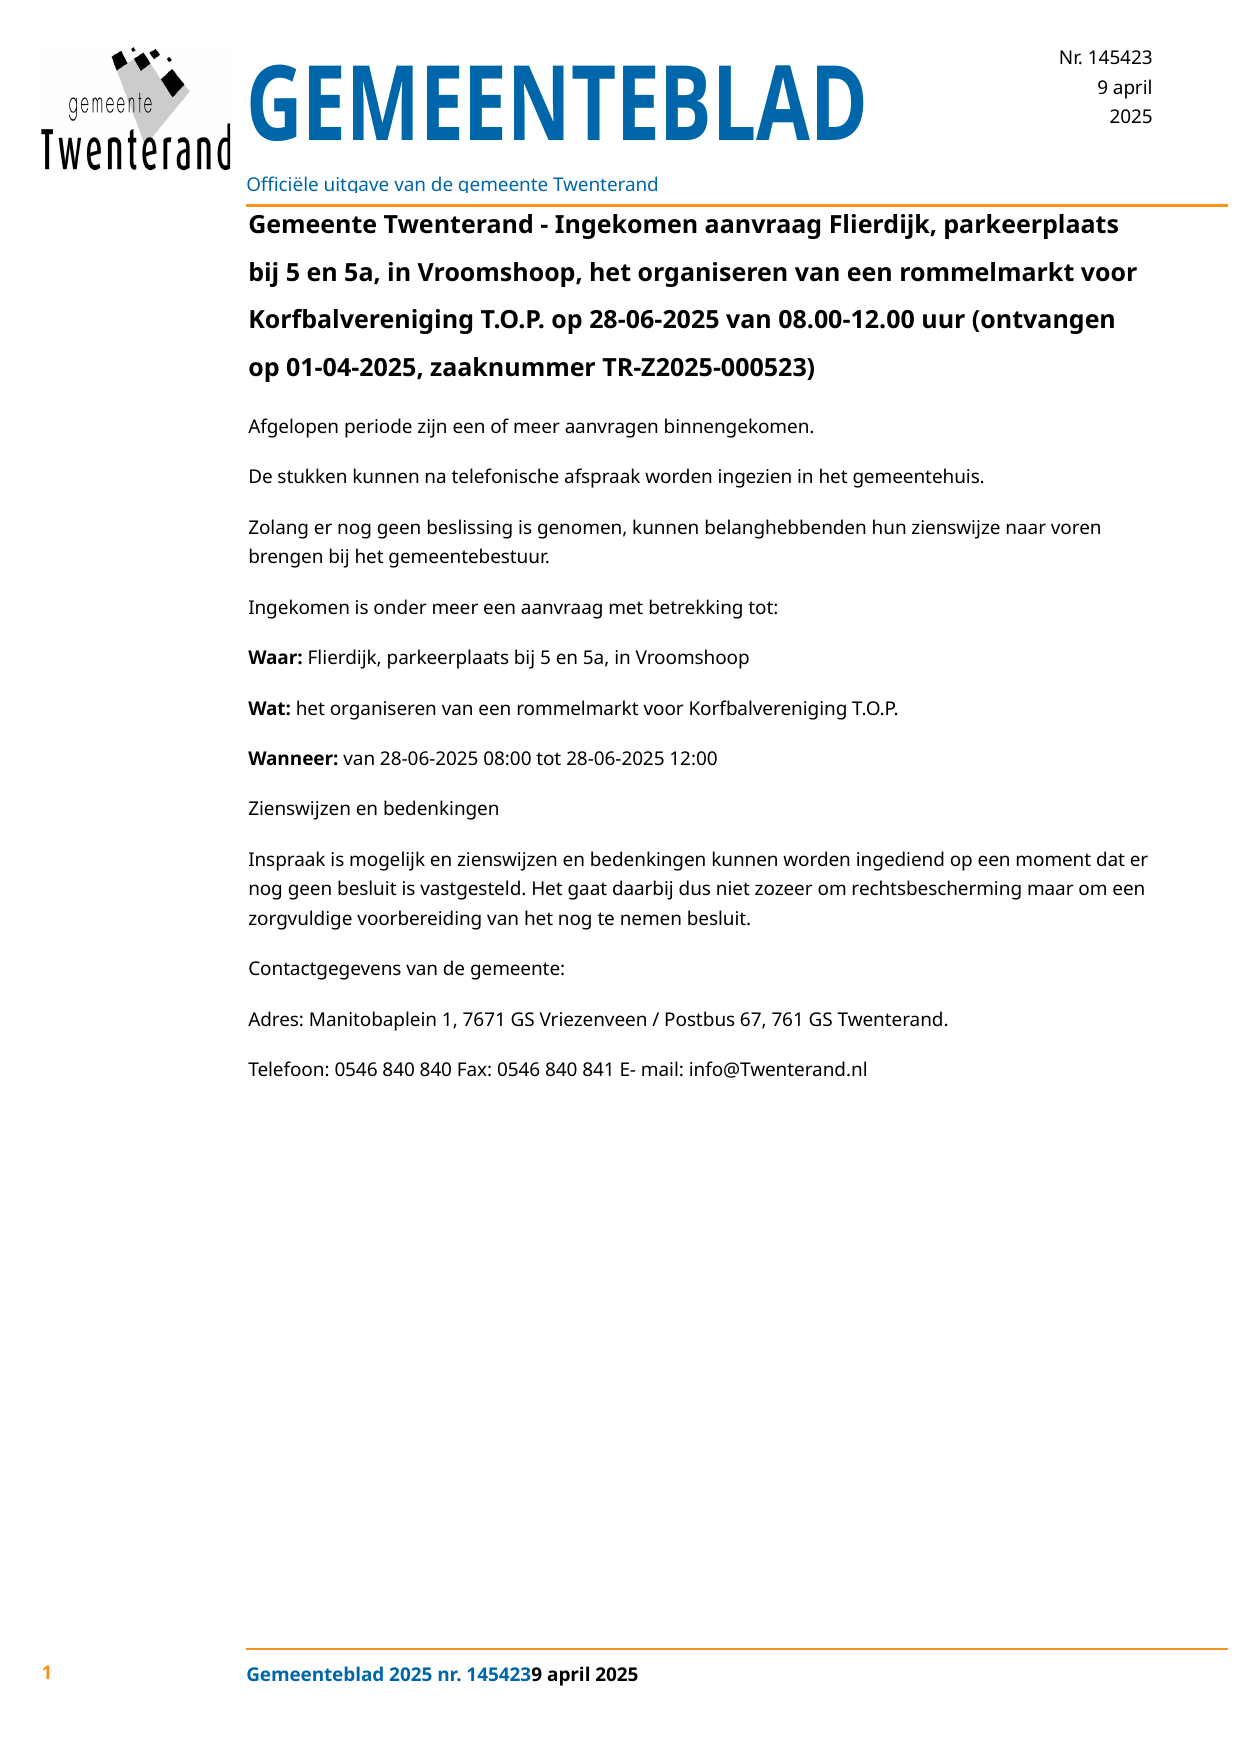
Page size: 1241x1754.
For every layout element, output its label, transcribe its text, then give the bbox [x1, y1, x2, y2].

text De stukken kunnen na telefonische afspraak worden ingezien in het gemeentehuis. [248, 463, 1152, 489]
text Zienswijzen en bedenkingen [248, 796, 1152, 821]
text Telefoon: 0546 840 840 Fax: 0546 840 841 E- mail: info@Twenterand.nl [248, 1056, 1152, 1082]
text Wanneer: van 28-06-2025 08:00 tot 28-06-2025 12:00 [248, 745, 1152, 771]
text Inspraak is mogelijk en zienswijzen en bedenkingen kunnen worden ingediend op een moment dat er nog geen besluit is vastgesteld. Het gaat daarbij dus niet zozeer om rechtsbescherming maar om een zorgvuldige voorbereiding van het nog te nemen besluit. [248, 846, 1152, 931]
text Gemeente Twenterand - Ingekomen aanvraag Flierdijk, parkeerplaats bij 5 en 5a, in Vroomshoop, het organiseren van een rommelmarkt voor Korfbalvereniging T.O.P. op 28-06-2025 van 08.00-12.00 uur (ontvangen op 01-04-2025, zaaknummer TR-Z2025-000523) [248, 207, 1152, 384]
text Afgelopen periode zijn een of meer aanvragen binnengekomen. [248, 413, 1152, 439]
text Contactgegevens van de gemeente: [248, 956, 1152, 981]
text Adres: Manitobaplein 1, 7671 GS Vriezenveen / Postbus 67, 761 GS Twenterand. [248, 1006, 1152, 1032]
text Wat: het organiseren van een rommelmarkt voor Korfbalvereniging T.O.P. [248, 695, 1152, 721]
text Waar: Flierdijk, parkeerplaats bij 5 en 5a, in Vroomshoop [248, 644, 1152, 670]
text Zolang er nog geen beslissing is genomen, kunnen belanghebbenden hun zienswijze naar voren brengen bij het gemeentebestuur. [248, 514, 1152, 569]
picture [41, 47, 231, 172]
text Ingekomen is onder meer een aanvraag met betrekking tot: [248, 594, 1152, 620]
